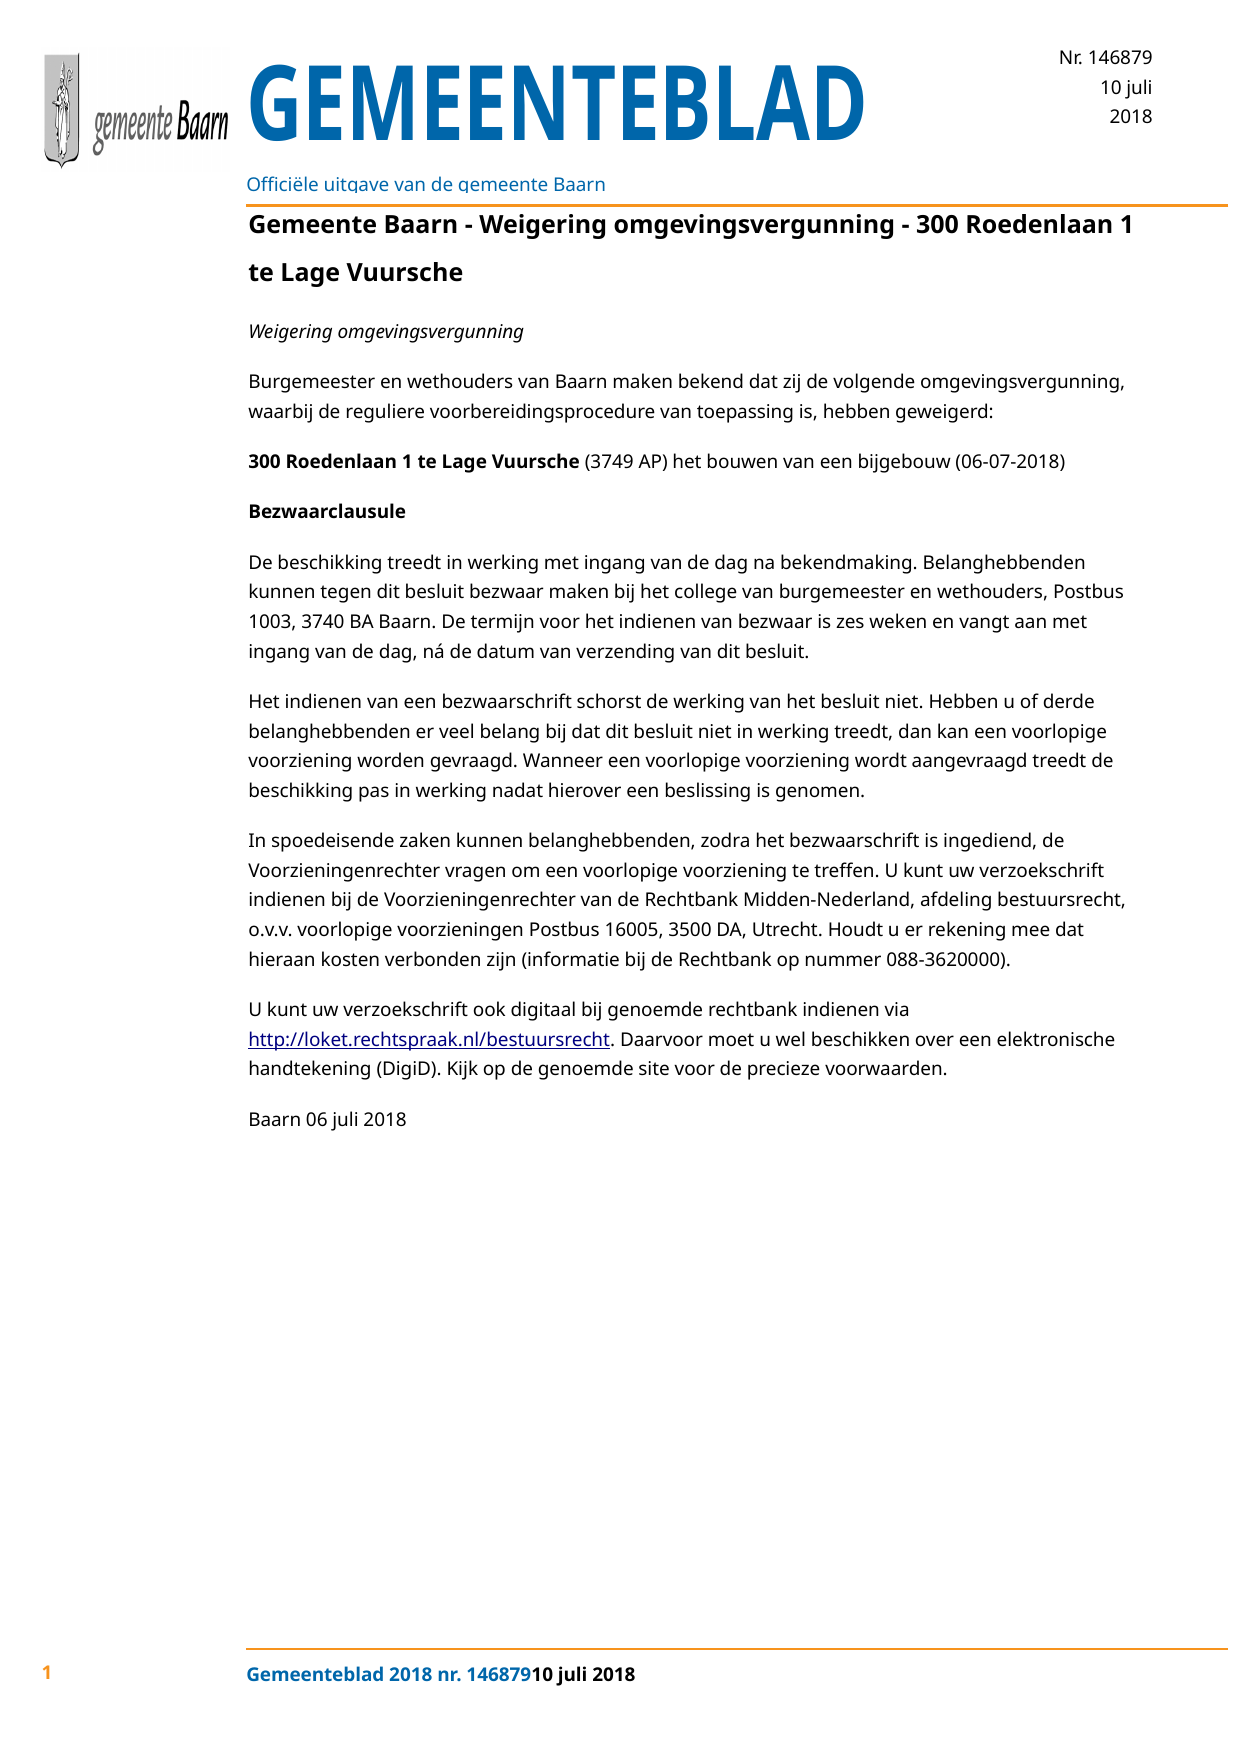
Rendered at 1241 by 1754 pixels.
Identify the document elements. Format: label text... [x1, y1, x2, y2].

text 300 Roedenlaan 1 te Lage Vuursche (3749 AP) het bouwen van een bijgebouw (06-07-2018) [248, 448, 1152, 474]
text In spoedeisende zaken kunnen belanghebbenden, zodra het bezwaarschrift is ingediend, de Voorzieningenrechter vragen om een voorlopige voorziening te treffen. U kunt uw verzoekschrift indienen bij de Voorzieningenrechter van de Rechtbank Midden-Nederland, afdeling bestuursrecht, o.v.v. voorlopige voorzieningen Postbus 16005, 3500 DA, Utrecht. Houdt u er rekening mee dat hieraan kosten verbonden zijn (informatie bij de Rechtbank op nummer 088-3620000). [248, 827, 1152, 972]
text Weigering omgevingsvergunning [248, 318, 1152, 344]
text Burgemeester en wethouders van Baarn maken bekend dat zij de volgende omgevingsvergunning, waarbij de reguliere voorbereidingsprocedure van toepassing is, hebben geweigerd: [248, 368, 1152, 424]
text Gemeente Baarn - Weigering omgevingsvergunning - 300 Roedenlaan 1 te Lage Vuursche [248, 207, 1152, 288]
text U kunt uw verzoekschrift ook digitaal bij genoemde rechtbank indienen via http://loket.rechtspraak.nl/bestuursrecht. Daarvoor moet u wel beschikken over een elektronische handtekening (DigiD). Kijk op de genoemde site voor de precieze voorwaarden. [248, 996, 1152, 1081]
text Bezwaarclausule [248, 499, 1152, 524]
text De beschikking treedt in werking met ingang van de dag na bekendmaking. Belanghebbenden kunnen tegen dit besluit bezwaar maken bij het college van burgemeester en wethouders, Postbus 1003, 3740 BA Baarn. De termijn voor het indienen van bezwaar is zes weken en vangt aan met ingang van de dag, ná de datum van verzending van dit besluit. [248, 549, 1152, 664]
picture [41, 47, 231, 172]
text Baarn 06 juli 2018 [248, 1106, 1152, 1132]
text Het indienen van een bezwaarschrift schorst de werking van het besluit niet. Hebben u of derde belanghebbenden er veel belang bij dat dit besluit niet in werking treedt, dan kan een voorlopige voorziening worden gevraagd. Wanneer een voorlopige voorziening wordt aangevraagd treedt de beschikking pas in werking nadat hierover een beslissing is genomen. [248, 688, 1152, 803]
